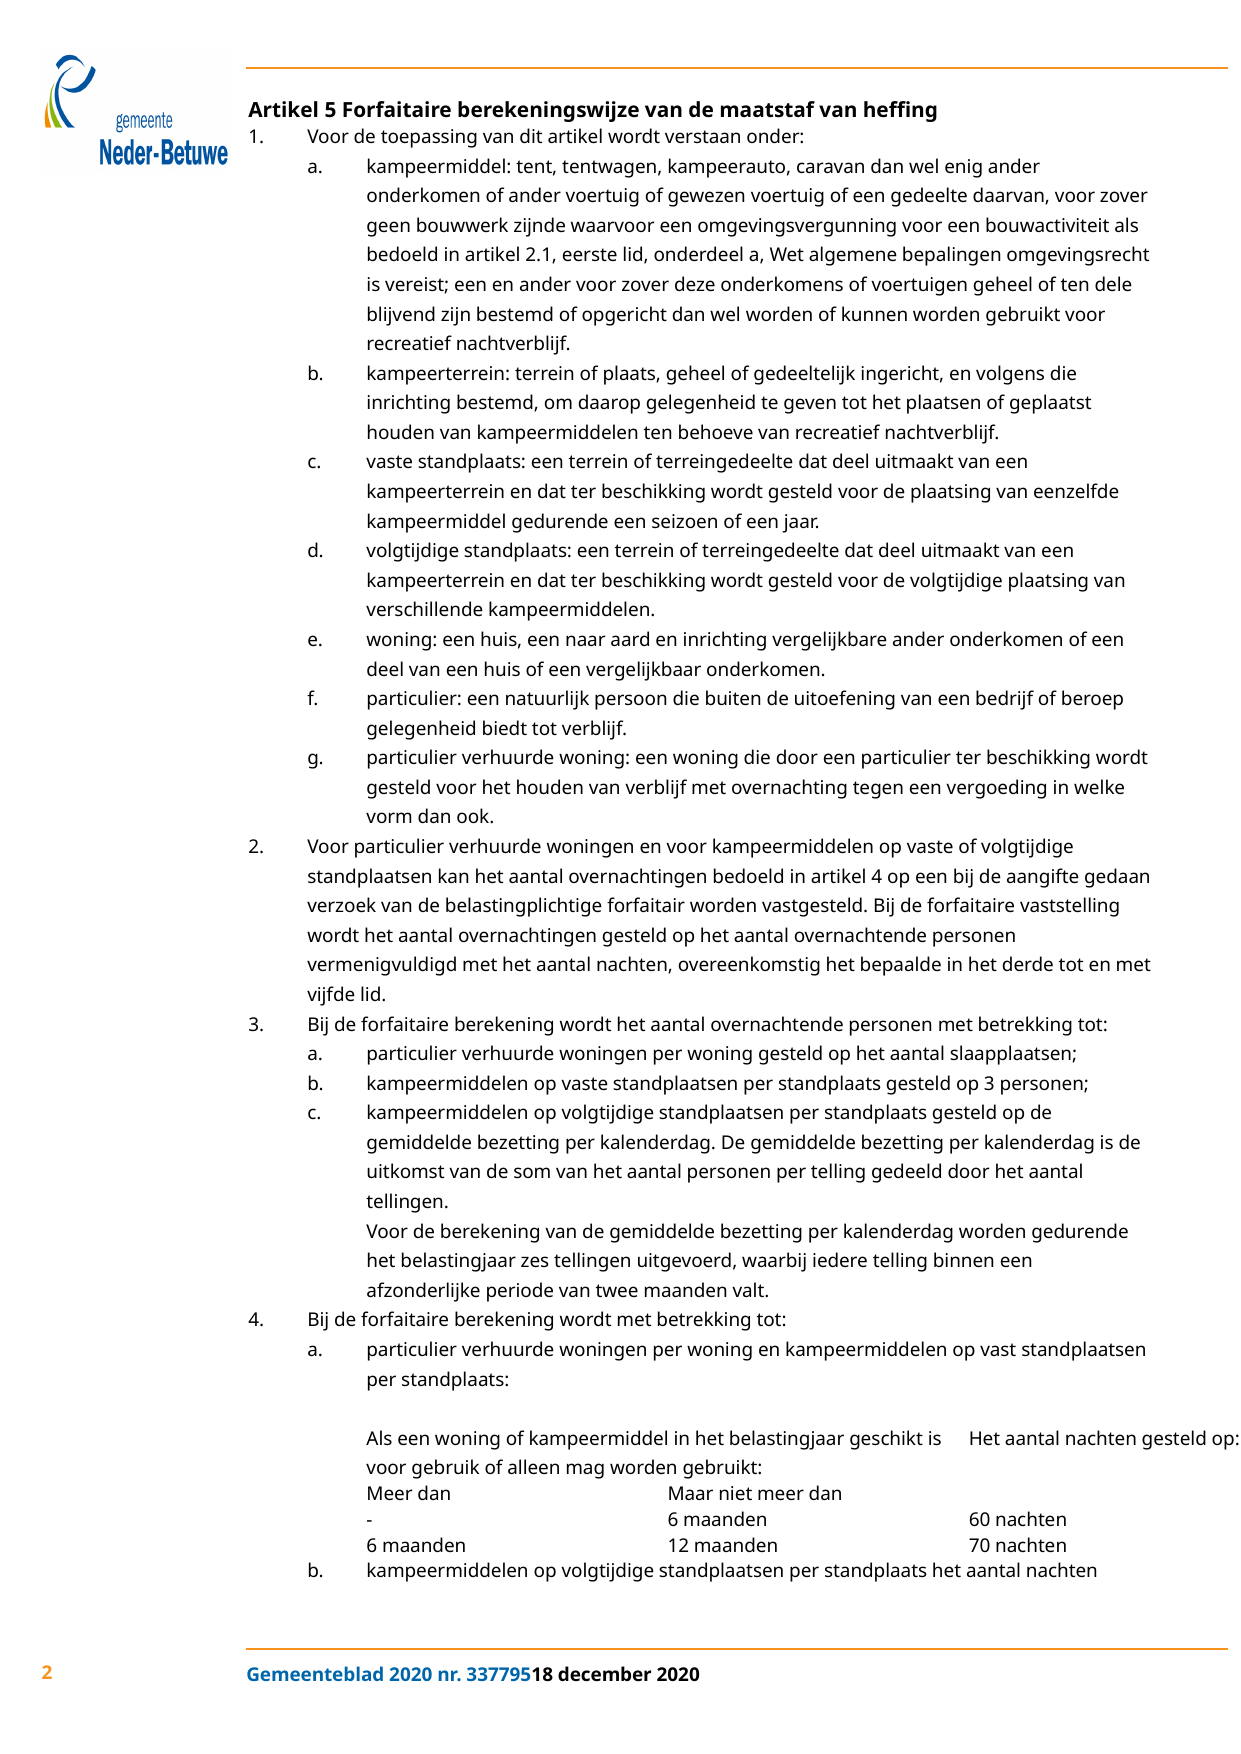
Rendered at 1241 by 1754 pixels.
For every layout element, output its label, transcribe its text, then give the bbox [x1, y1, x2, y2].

list vaste standplaats: een terrein of terreingedeelte dat deel uitmaakt van een kampeerterrein en dat ter beschikking wordt gesteld voor de plaatsing van eenzelfde kampeermiddel gedurende een seizoen of een jaar. [307, 449, 1152, 533]
table_cell 12 maanden [667, 1532, 968, 1557]
list Bij de forfaitaire berekening wordt het aantal overnachtende personen met betrekking tot: [248, 1011, 1152, 1036]
list kampeermiddelen op volgtijdige standplaatsen per standplaats het aantal nachten [307, 1558, 1152, 1583]
table_cell Meer dan [366, 1480, 667, 1506]
table_cell [969, 1480, 1240, 1506]
list woning: een huis, een naar aard en inrichting vergelijkbare ander onderkomen of een deel van een huis of een vergelijkbaar onderkomen. [307, 626, 1152, 681]
table_header Het aantal nachten gesteld op: [969, 1425, 1240, 1480]
list particulier verhuurde woningen per woning en kampeermiddelen op vast standplaatsen per standplaats: [307, 1336, 1152, 1391]
list particulier: een natuurlijk persoon die buiten de uitoefening van een bedrijf of beroep gelegenheid biedt tot verblijf. [307, 685, 1152, 741]
list Voor de berekening van de gemiddelde bezetting per kalenderdag worden gedurende het belastingjaar zes tellingen uitgevoerd, waarbij iedere telling binnen een afzonderlijke periode van twee maanden valt. [307, 1218, 1152, 1303]
picture [41, 47, 231, 172]
list Bij de forfaitaire berekening wordt met betrekking tot: [248, 1307, 1152, 1332]
table_cell 6 maanden [366, 1532, 667, 1557]
list kampeermiddelen op vaste standplaatsen per standplaats gesteld op 3 personen; [307, 1070, 1152, 1096]
list Voor de toepassing van dit artikel wordt verstaan onder: [248, 123, 1152, 149]
list kampeerterrein: terrein of plaats, geheel of gedeeltelijk ingericht, en volgens die inrichting bestemd, om daarop gelegenheid te geven tot het plaatsen of geplaatst houden van kampeermiddelen ten behoeve van recreatief nachtverblijf. [307, 360, 1152, 445]
list kampeermiddelen op volgtijdige standplaatsen per standplaats gesteld op de gemiddelde bezetting per kalenderdag. De gemiddelde bezetting per kalenderdag is de uitkomst van de som van het aantal personen per telling gedeeld door het aantal tellingen. [307, 1099, 1152, 1214]
list kampeermiddel: tent, tentwagen, kampeerauto, caravan dan wel enig ander onderkomen of ander voertuig of gewezen voertuig of een gedeelte daarvan, voor zover geen bouwwerk zijnde waarvoor een omgevingsvergunning voor een bouwactiviteit als bedoeld in artikel 2.1, eerste lid, onderdeel a, Wet algemene bepalingen omgevingsrecht is vereist; een en ander voor zover deze onderkomens of voertuigen geheel of ten dele blijvend zijn bestemd of opgericht dan wel worden of kunnen worden gebruikt voor recreatief nachtverblijf. [307, 153, 1152, 356]
table_cell 60 nachten [969, 1506, 1240, 1532]
list particulier verhuurde woningen per woning gesteld op het aantal slaapplaatsen; [307, 1040, 1152, 1066]
table_cell 70 nachten [969, 1532, 1240, 1557]
list volgtijdige standplaats: een terrein of terreingedeelte dat deel uitmaakt van een kampeerterrein en dat ter beschikking wordt gesteld voor de volgtijdige plaatsing van verschillende kampeermiddelen. [307, 537, 1152, 622]
table_cell - [366, 1506, 667, 1532]
text Artikel 5 Forfaitaire berekeningswijze van de maatstaf van heffing [248, 95, 1152, 123]
table_cell Maar niet meer dan [667, 1480, 968, 1506]
list particulier verhuurde woning: een woning die door een particulier ter beschikking wordt gesteld voor het houden van verblijf met overnachting tegen een vergoeding in welke vorm dan ook. [307, 744, 1152, 829]
list Voor particulier verhuurde woningen en voor kampeermiddelen op vaste of volgtijdige standplaatsen kan het aantal overnachtingen bedoeld in artikel 4 op een bij de aangifte gedaan verzoek van de belastingplichtige forfaitair worden vastgesteld. Bij de forfaitaire vaststelling wordt het aantal overnachtingen gesteld op het aantal overnachtende personen vermenigvuldigd met het aantal nachten, overeenkomstig het bepaalde in het derde tot en met vijfde lid. [248, 833, 1152, 1007]
table_cell 6 maanden [667, 1506, 968, 1532]
table_header Als een woning of kampeermiddel in het belastingjaar geschikt is voor gebruik of alleen mag worden gebruikt: [366, 1425, 968, 1480]
